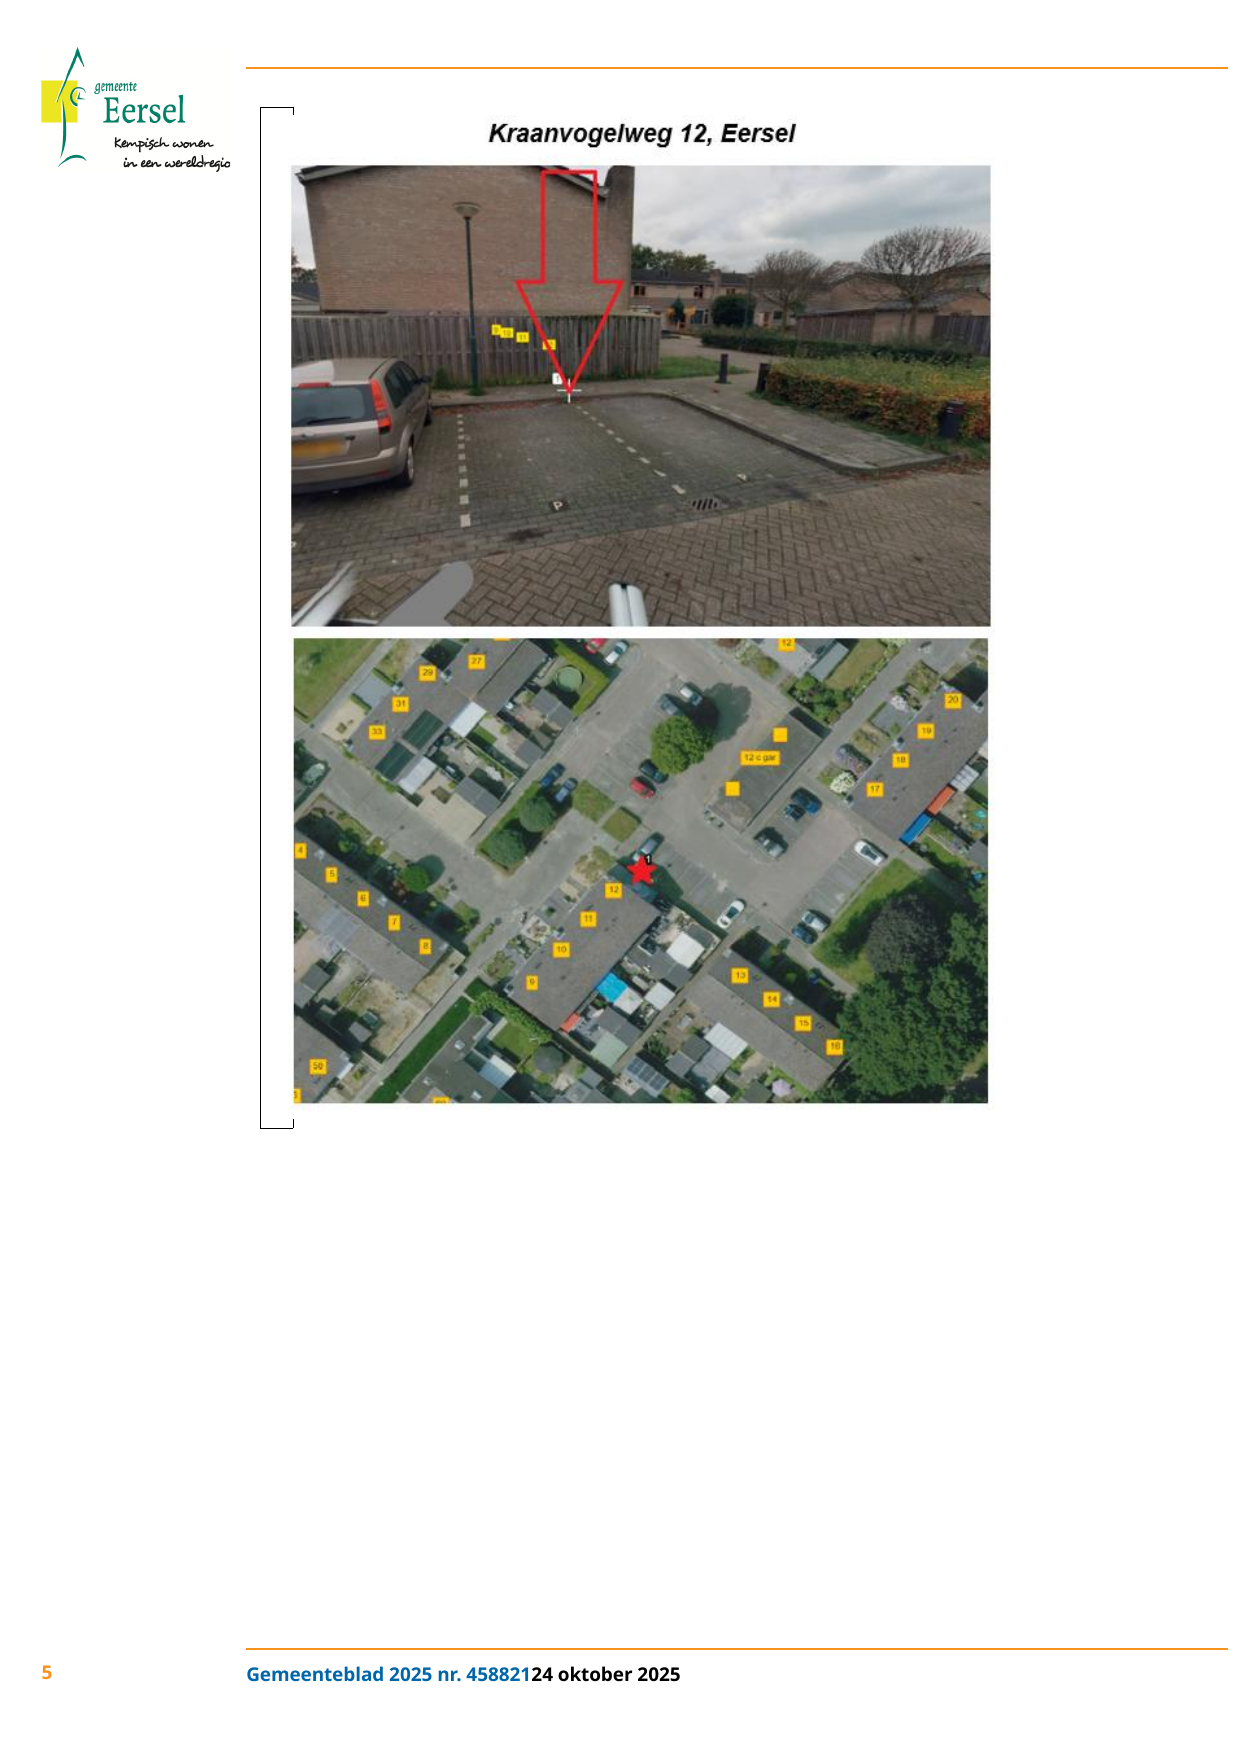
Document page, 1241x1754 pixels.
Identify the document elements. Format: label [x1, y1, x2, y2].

picture [268, 115, 1018, 1119]
picture [41, 47, 231, 172]
